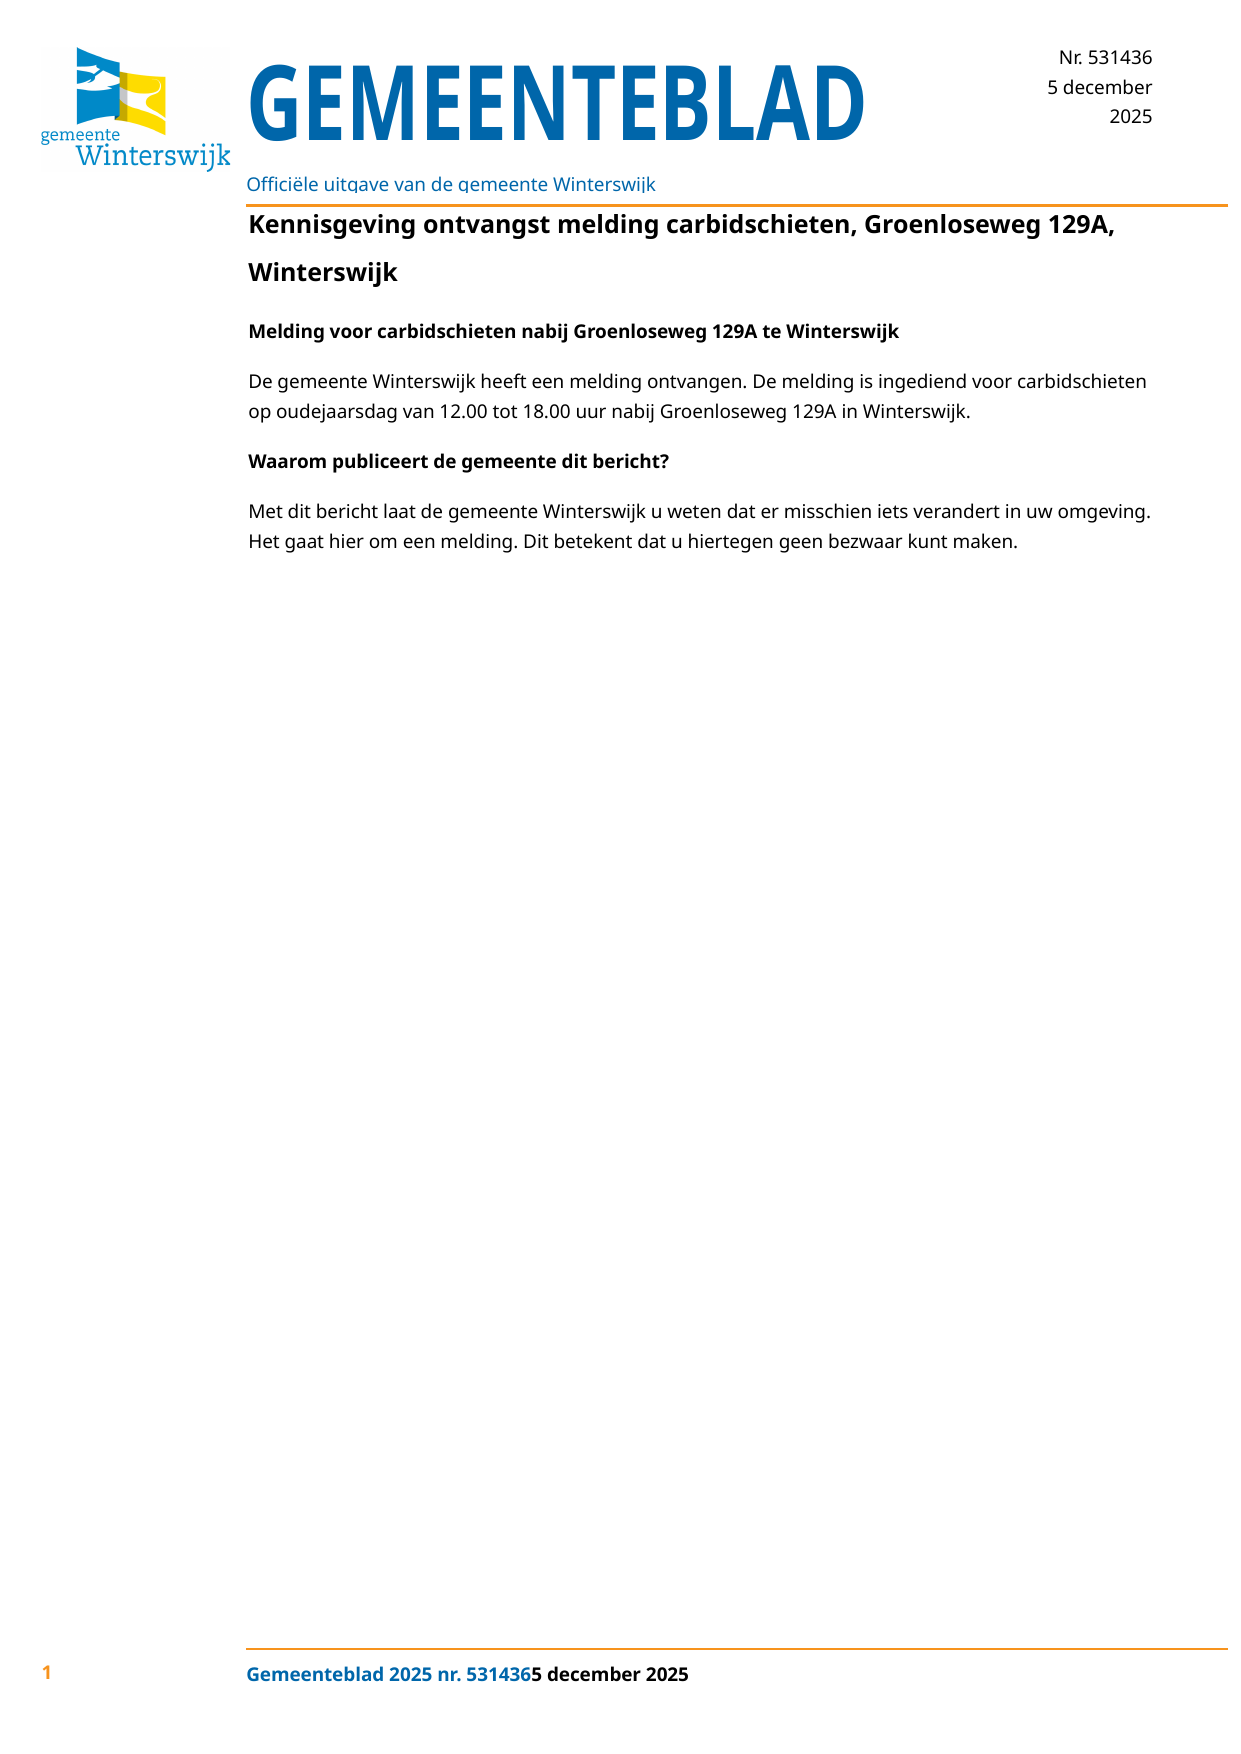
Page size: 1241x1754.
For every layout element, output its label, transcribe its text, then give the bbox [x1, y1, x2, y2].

text Met dit bericht laat de gemeente Winterswijk u weten dat er misschien iets verandert in uw omgeving. Het gaat hier om een melding. Dit betekent dat u hiertegen geen bezwaar kunt maken. [248, 499, 1152, 554]
text Melding voor carbidschieten nabij Groenloseweg 129A te Winterswijk [248, 318, 1152, 344]
text Waarom publiceert de gemeente dit bericht? [248, 448, 1152, 474]
text Kennisgeving ontvangst melding carbidschieten, Groenloseweg 129A, Winterswijk [248, 207, 1152, 288]
picture [225, 153, 231, 162]
text De gemeente Winterswijk heeft een melding ontvangen. De melding is ingediend voor carbidschieten op oudejaarsdag van 12.00 tot 18.00 uur nabij Groenloseweg 129A in Winterswijk. [248, 368, 1152, 424]
picture [41, 47, 231, 172]
